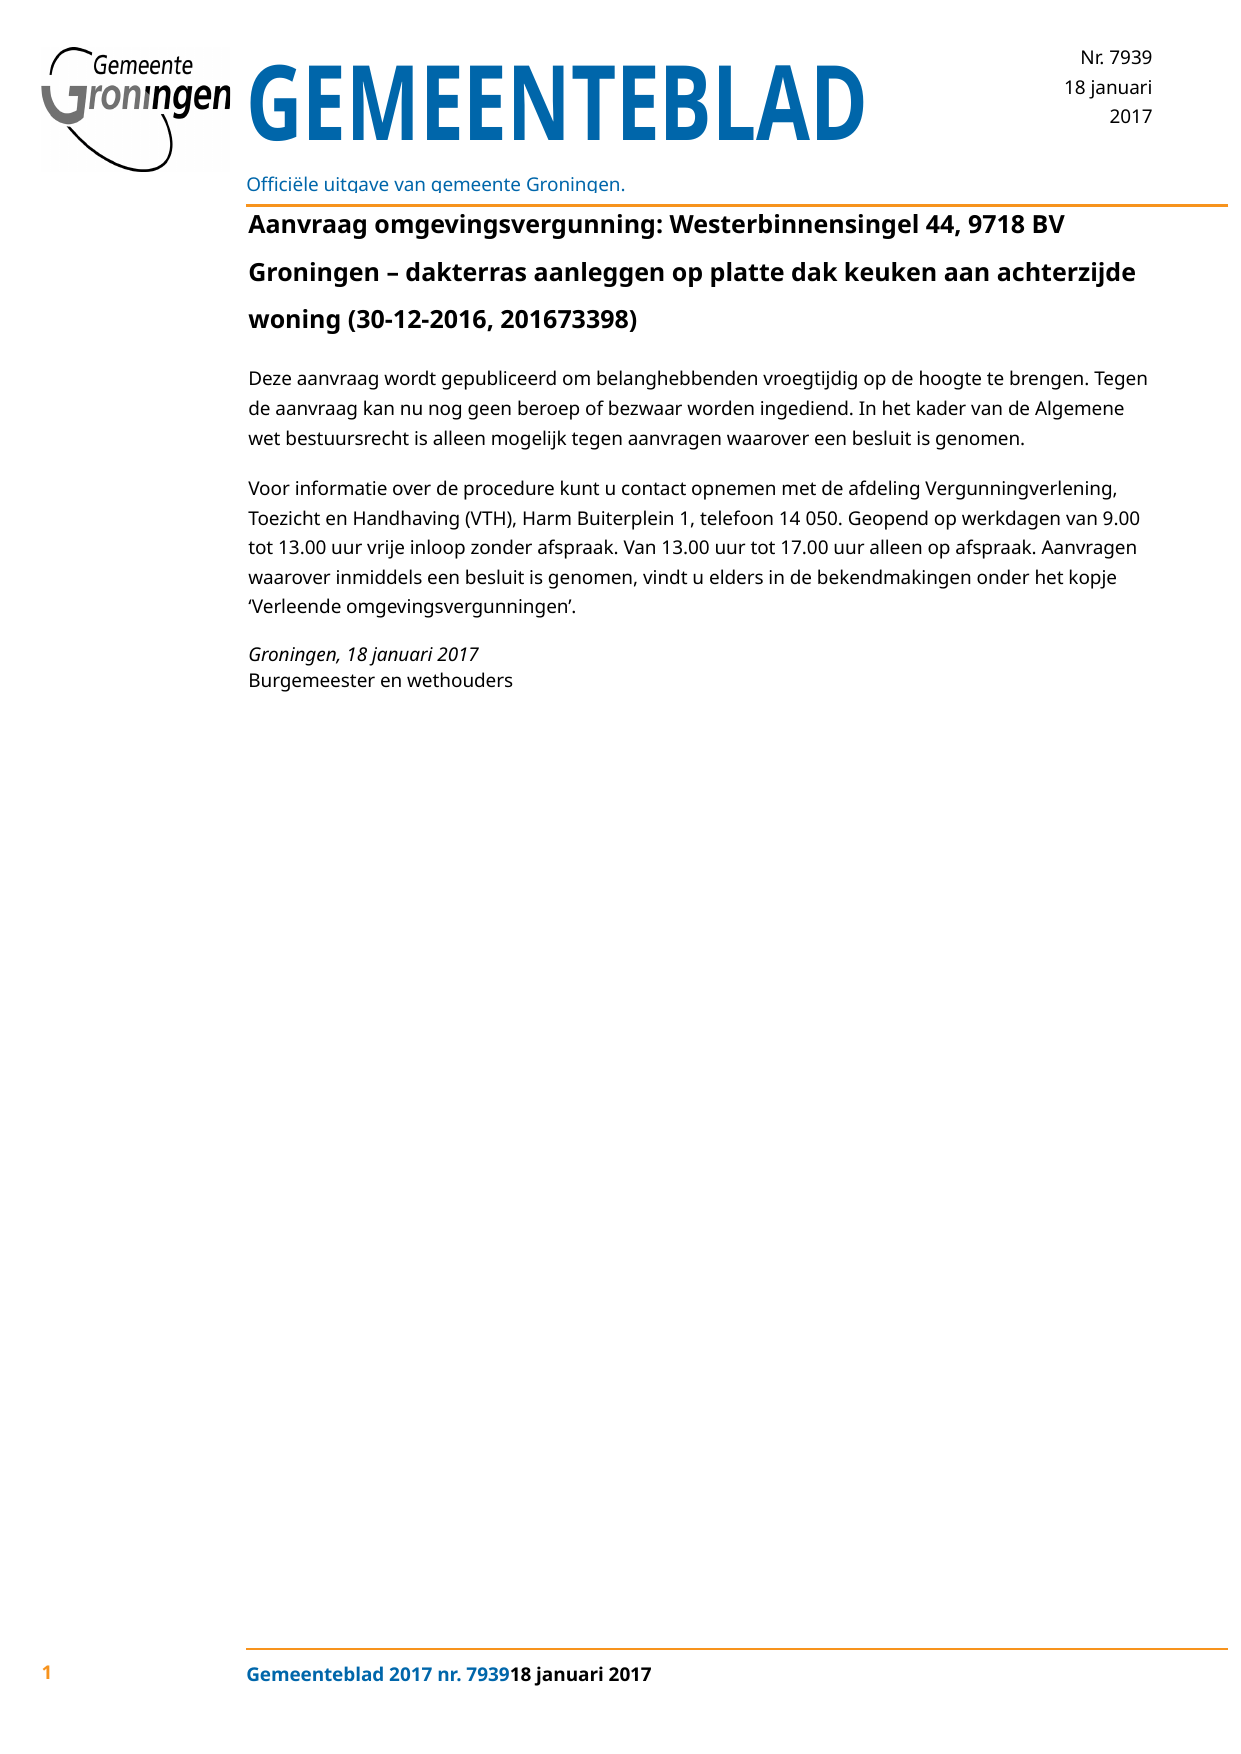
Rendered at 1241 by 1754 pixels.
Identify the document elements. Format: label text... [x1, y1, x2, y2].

text Voor informatie over de procedure kunt u contact opnemen met de afdeling Vergunningverlening, Toezicht en Handhaving (VTH), Harm Buiterplein 1, telefoon 14 050. Geopend op werkdagen van 9.00 tot 13.00 uur vrije inloop zonder afspraak. Van 13.00 uur tot 17.00 uur alleen op afspraak. Aanvragen waarover inmiddels een besluit is genomen, vindt u elders in de bekendmakingen onder het kopje ‘Verleende omgevingsvergunningen’. [248, 475, 1152, 619]
picture [41, 47, 231, 172]
text Deze aanvraag wordt gepubliceerd om belanghebbenden vroegtijdig op de hoogte te brengen. Tegen de aanvraag kan nu nog geen beroep of bezwaar worden ingediend. In het kader van de Algemene wet bestuursrecht is alleen mogelijk tegen aanvragen waarover een besluit is genomen. [248, 366, 1152, 450]
text Aanvraag omgevingsvergunning: Westerbinnensingel 44, 9718 BV Groningen – dakterras aanleggen op platte dak keuken aan achterzijde woning (30-12-2016, 201673398) [248, 207, 1152, 336]
text Burgemeester en wethouders [248, 667, 1152, 693]
text Groningen, 18 januari 2017 [248, 641, 1152, 667]
